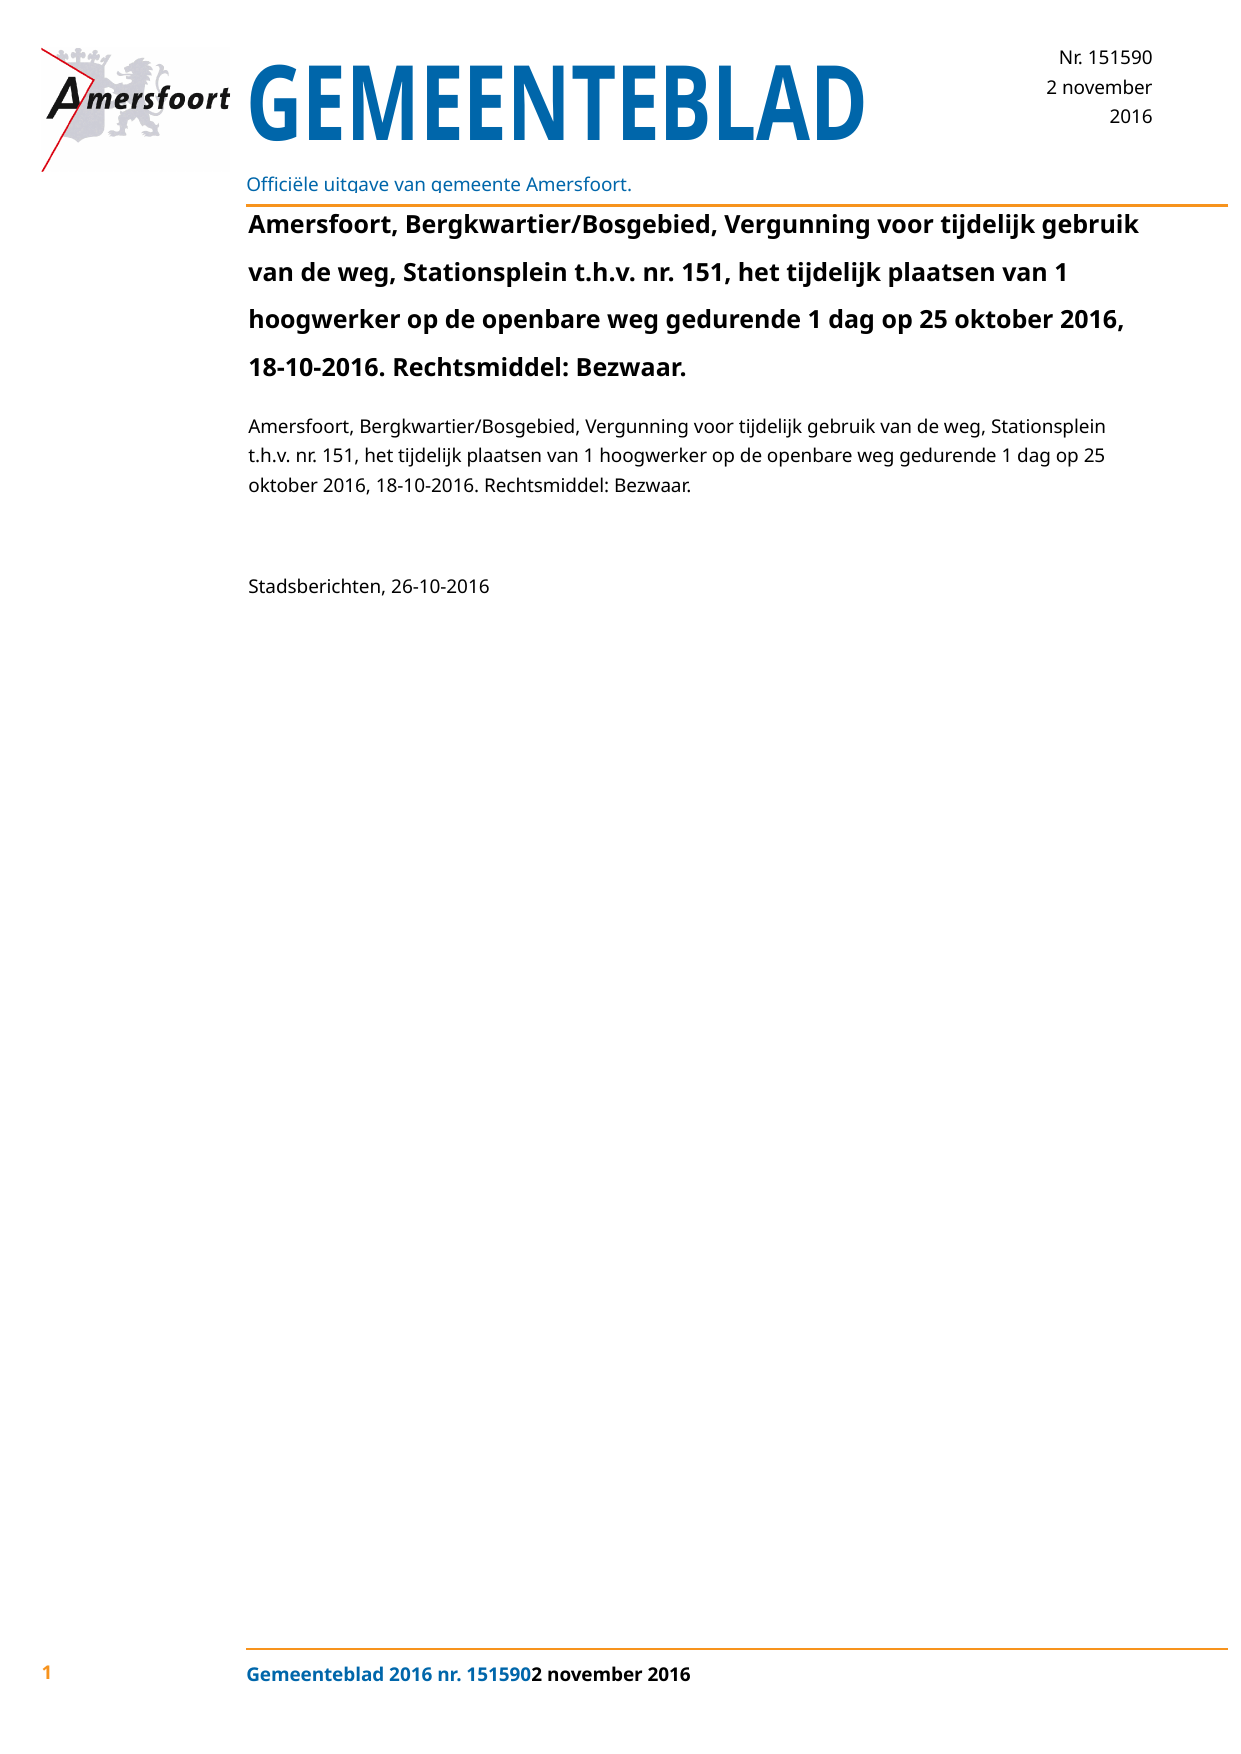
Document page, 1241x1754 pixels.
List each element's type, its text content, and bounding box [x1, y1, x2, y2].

text Stadsberichten, 26-10-2016 [248, 573, 1152, 599]
text Amersfoort, Bergkwartier/Bosgebied, Vergunning voor tijdelijk gebruik van de weg, Stationsplein t.h.v. nr. 151, het tijdelijk plaatsen van 1 hoogwerker op de openbare weg gedurende 1 dag op 25 oktober 2016, 18-10-2016. Rechtsmiddel: Bezwaar. [248, 207, 1152, 384]
picture [41, 47, 231, 172]
text Amersfoort, Bergkwartier/Bosgebied, Vergunning voor tijdelijk gebruik van de weg, Stationsplein t.h.v. nr. 151, het tijdelijk plaatsen van 1 hoogwerker op de openbare weg gedurende 1 dag op 25 oktober 2016, 18-10-2016. Rechtsmiddel: Bezwaar. [248, 413, 1152, 498]
